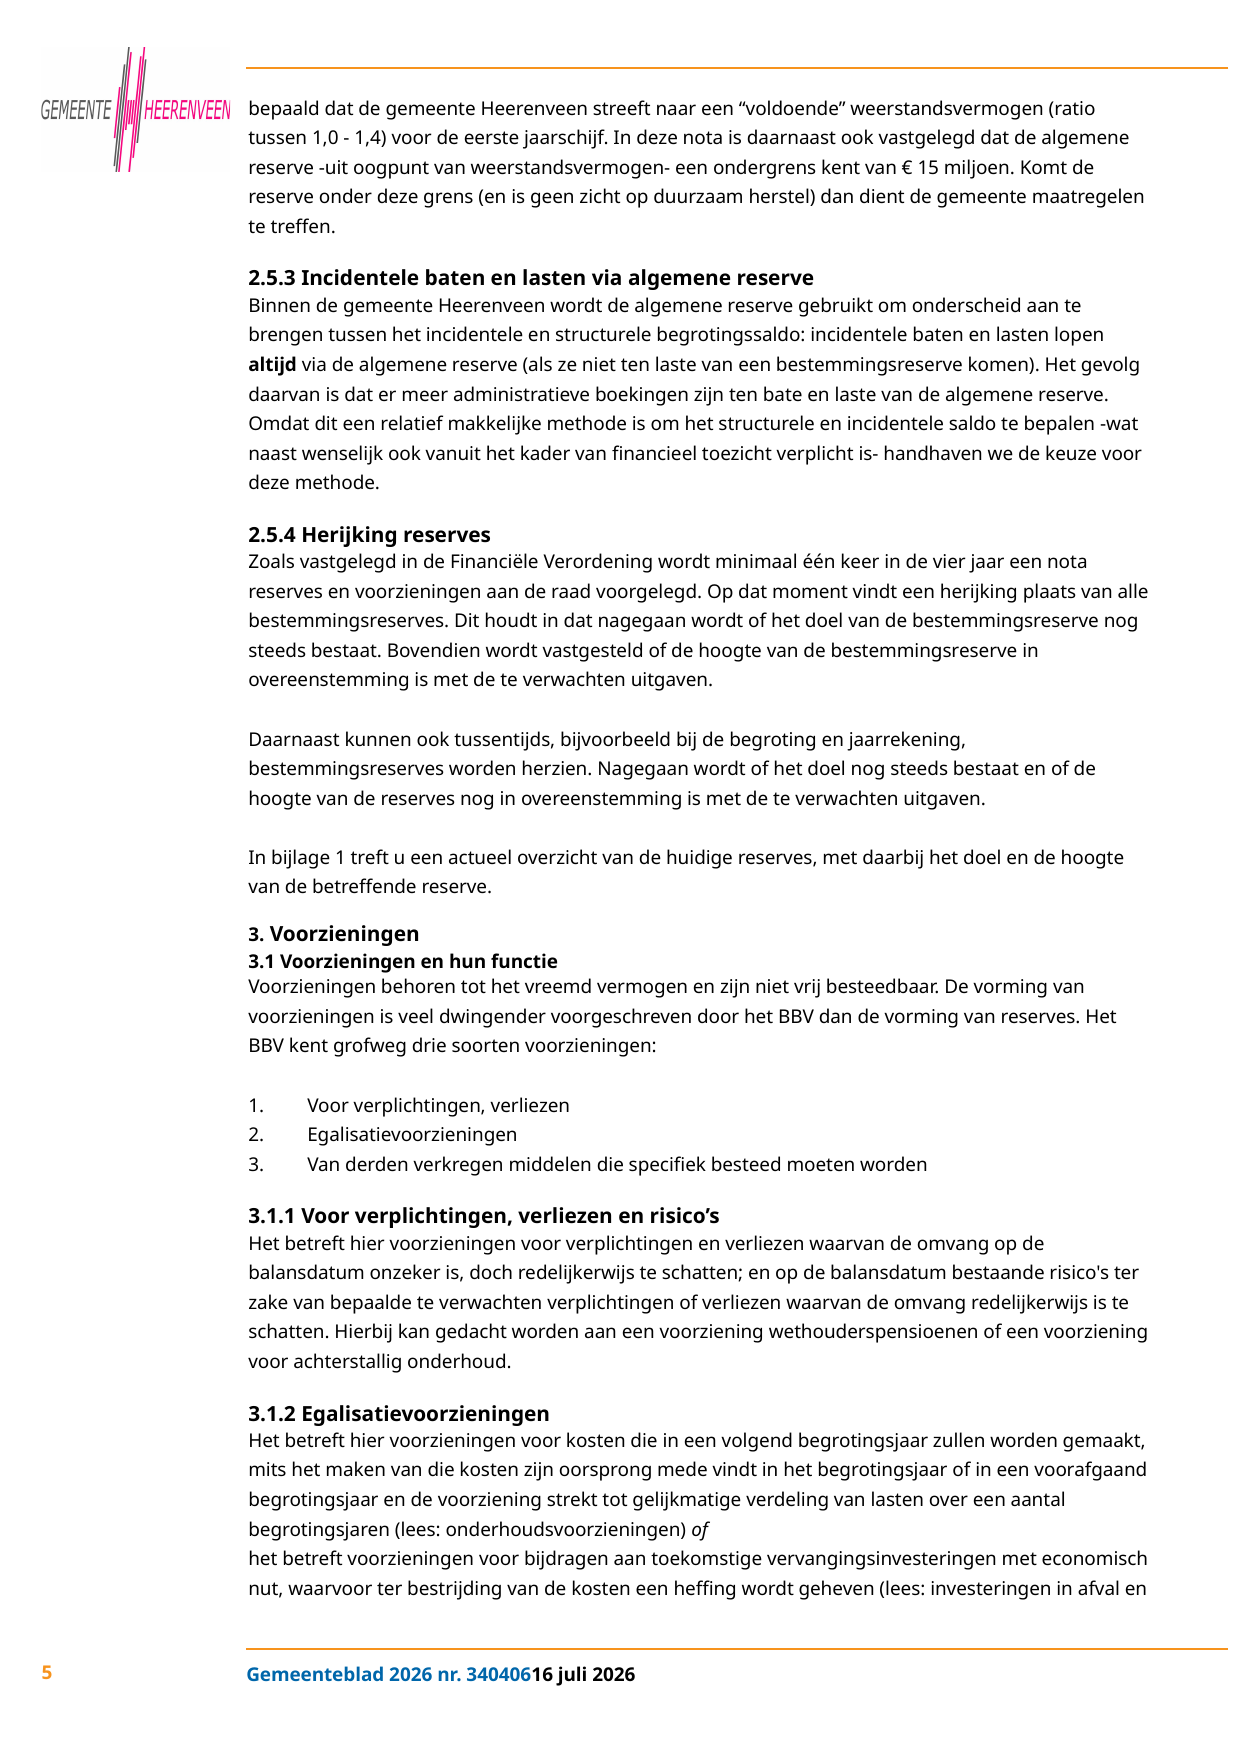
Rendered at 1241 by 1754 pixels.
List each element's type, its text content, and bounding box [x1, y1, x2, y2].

text 3.1.1 Voor verplichtingen, verliezen en risico’s [248, 1201, 1152, 1230]
picture [41, 47, 231, 172]
text 3.1 Voorzieningen en hun functie [248, 948, 1152, 973]
text Het betreft hier voorzieningen voor kosten die in een volgend begrotingsjaar zullen worden gemaakt, mits het maken van die kosten zijn oorsprong mede vindt in het begrotingsjaar of in een voorafgaand begrotingsjaar en de voorziening strekt tot gelijkmatige verdeling van lasten over een aantal begrotingsjaren (lees: onderhoudsvoorzieningen) of [248, 1427, 1152, 1542]
list Voor verplichtingen, verliezen [248, 1092, 1152, 1118]
text Voorzieningen behoren tot het vreemd vermogen en zijn niet vrij besteedbaar. De vorming van voorzieningen is veel dwingender voorgeschreven door het BBV dan de vorming van reserves. Het BBV kent grofweg drie soorten voorzieningen: [248, 973, 1152, 1058]
text Het betreft hier voorzieningen voor verplichtingen en verliezen waarvan de omvang op de balansdatum onzeker is, doch redelijkerwijs te schatten; en op de balansdatum bestaande risico's ter zake van bepaalde te verwachten verplichtingen of verliezen waarvan de omvang redelijkerwijs is te schatten. Hierbij kan gedacht worden aan een voorziening wethouderspensioenen of een voorziening voor achterstallig onderhoud. [248, 1230, 1152, 1374]
text bepaald dat de gemeente Heerenveen streeft naar een “voldoende” weerstandsvermogen (ratio tussen 1,0 - 1,4) voor de eerste jaarschijf. In deze nota is daarnaast ook vastgelegd dat de algemene reserve -uit oogpunt van weerstandsvermogen- een ondergrens kent van € 15 miljoen. Komt de reserve onder deze grens (en is geen zicht op duurzaam herstel) dan dient de gemeente maatregelen te treffen. [248, 95, 1152, 239]
text het betreft voorzieningen voor bijdragen aan toekomstige vervangingsinvesteringen met economisch nut, waarvoor ter bestrijding van de kosten een heffing wordt geheven (lees: investeringen in afval en [248, 1545, 1152, 1601]
text 3. Voorzieningen [248, 919, 1152, 948]
text Binnen de gemeente Heerenveen wordt de algemene reserve gebruikt om onderscheid aan te brengen tussen het incidentele en structurele begrotingssaldo: incidentele baten en lasten lopen altijd via de algemene reserve (als ze niet ten laste van een bestemmingsreserve komen). Het gevolg daarvan is dat er meer administratieve boekingen zijn ten bate en laste van de algemene reserve. Omdat dit een relatief makkelijke methode is om het structurele en incidentele saldo te bepalen -wat naast wenselijk ook vanuit het kader van financieel toezicht verplicht is- handhaven we de keuze voor deze methode. [248, 292, 1152, 495]
text 3.1.2 Egalisatievoorzieningen [248, 1399, 1152, 1427]
text In bijlage 1 treft u een actueel overzicht van de huidige reserves, met daarbij het doel en de hoogte van de betreffende reserve. [248, 844, 1152, 899]
text Daarnaast kunnen ook tussentijds, bijvoorbeeld bij de begroting en jaarrekening, bestemmingsreserves worden herzien. Nagegaan wordt of het doel nog steeds bestaat en of de hoogte van de reserves nog in overeenstemming is met de te verwachten uitgaven. [248, 726, 1152, 811]
text 2.5.4 Herijking reserves [248, 520, 1152, 548]
list Egalisatievoorzieningen [248, 1121, 1152, 1147]
text Zoals vastgelegd in de Financiële Verordening wordt minimaal één keer in de vier jaar een nota reserves en voorzieningen aan de raad voorgelegd. Op dat moment vindt een herijking plaats van alle bestemmingsreserves. Dit houdt in dat nagegaan wordt of het doel van de bestemmingsreserve nog steeds bestaat. Bovendien wordt vastgesteld of de hoogte van de bestemmingsreserve in overeenstemming is met de te verwachten uitgaven. [248, 548, 1152, 692]
text 2.5.3 Incidentele baten en lasten via algemene reserve [248, 263, 1152, 292]
list Van derden verkregen middelen die specifiek besteed moeten worden [248, 1151, 1152, 1177]
